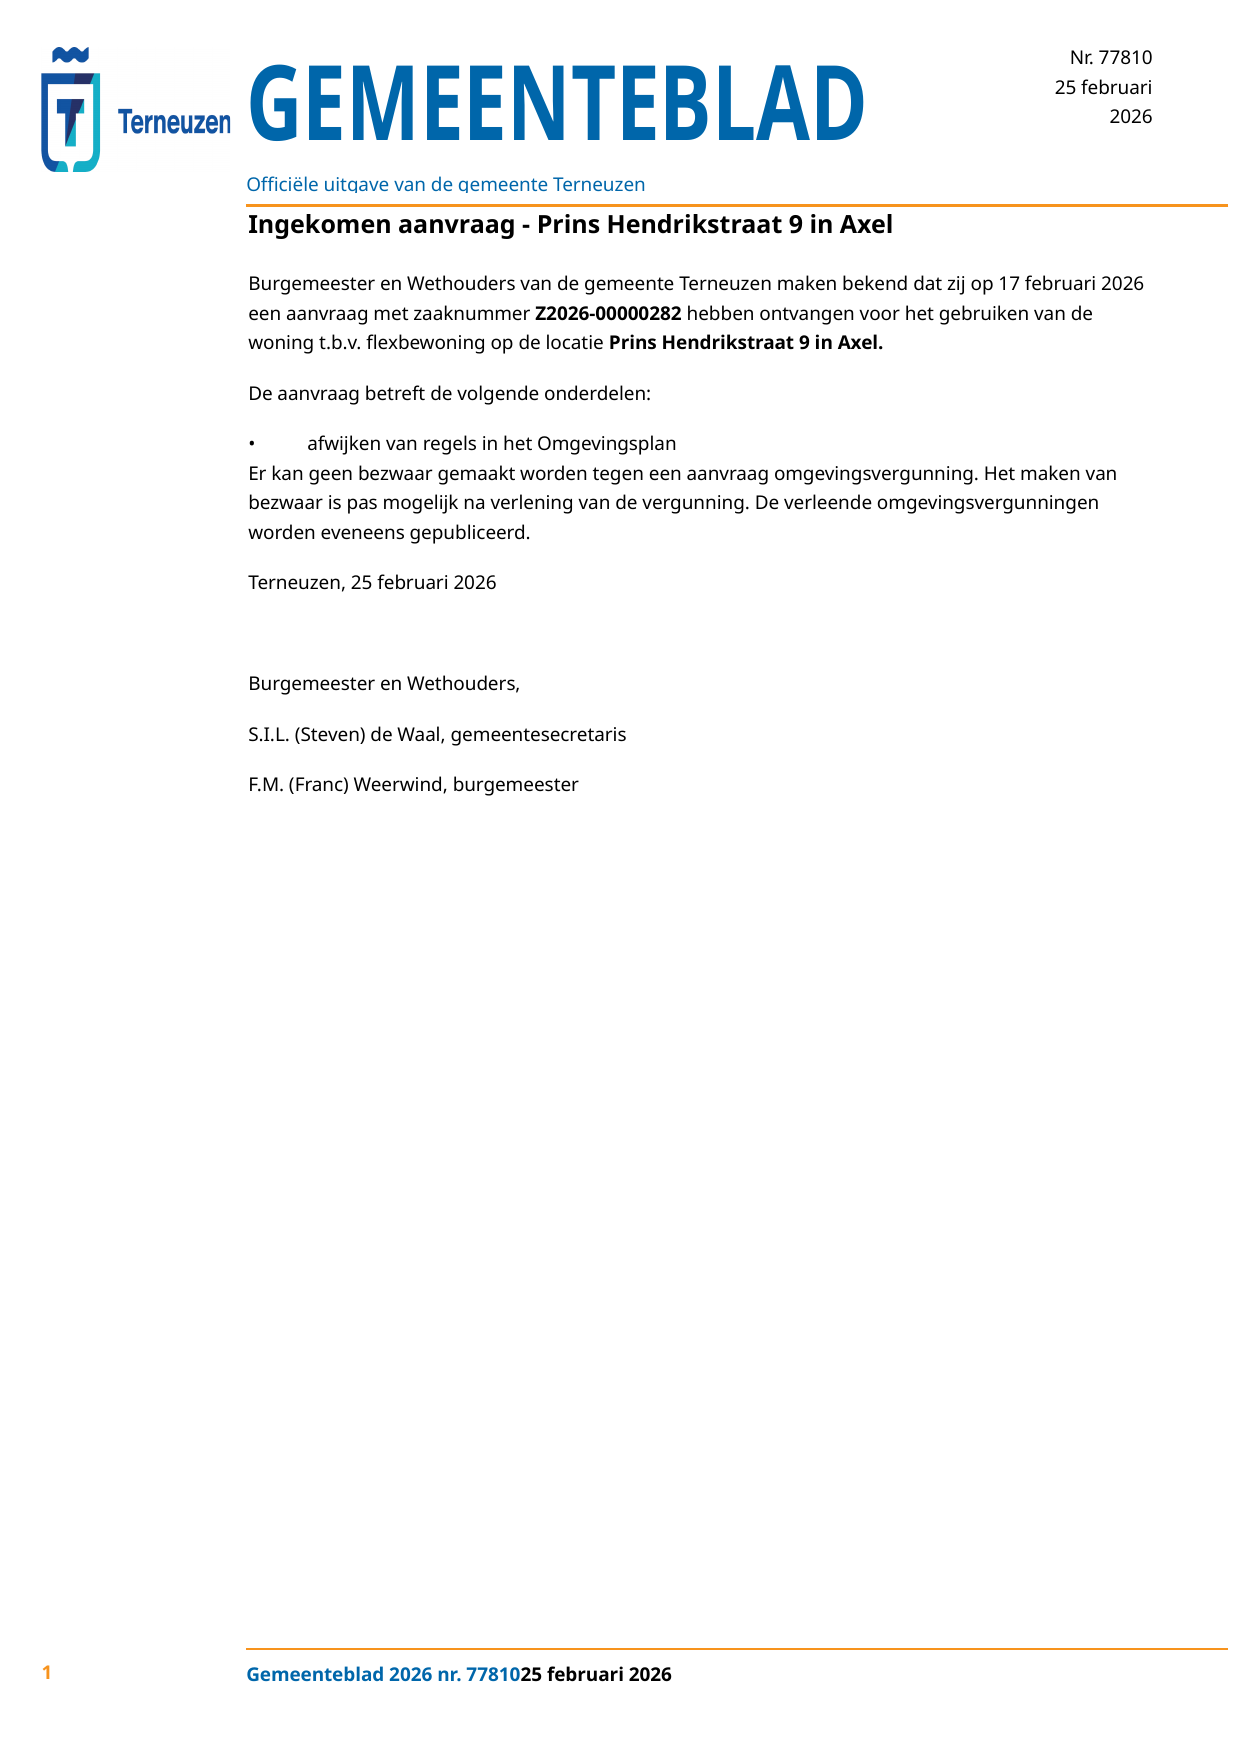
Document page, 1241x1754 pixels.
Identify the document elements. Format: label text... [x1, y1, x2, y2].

text Burgemeester en Wethouders van de gemeente Terneuzen maken bekend dat zij op 17 februari 2026 een aanvraag met zaaknummer Z2026-00000282 hebben ontvangen voor het gebruiken van de woning t.b.v. flexbewoning op de locatie Prins Hendrikstraat 9 in Axel. [248, 270, 1152, 355]
text Burgemeester en Wethouders, [248, 670, 1152, 696]
text F.M. (Franc) Weerwind, burgemeester [248, 771, 1152, 797]
picture [41, 47, 231, 172]
text De aanvraag betreft de volgende onderdelen: [248, 380, 1152, 406]
text Er kan geen bezwaar gemaakt worden tegen een aanvraag omgevingsvergunning. Het maken van bezwaar is pas mogelijk na verlening van de vergunning. De verleende omgevingsvergunningen worden eveneens gepubliceerd. [248, 460, 1152, 545]
list afwijken van regels in het Omgevingsplan [248, 430, 1152, 456]
text S.I.L. (Steven) de Waal, gemeentesecretaris [248, 721, 1152, 746]
text Terneuzen, 25 februari 2026 [248, 569, 1152, 595]
text Ingekomen aanvraag - Prins Hendrikstraat 9 in Axel [248, 207, 1152, 241]
